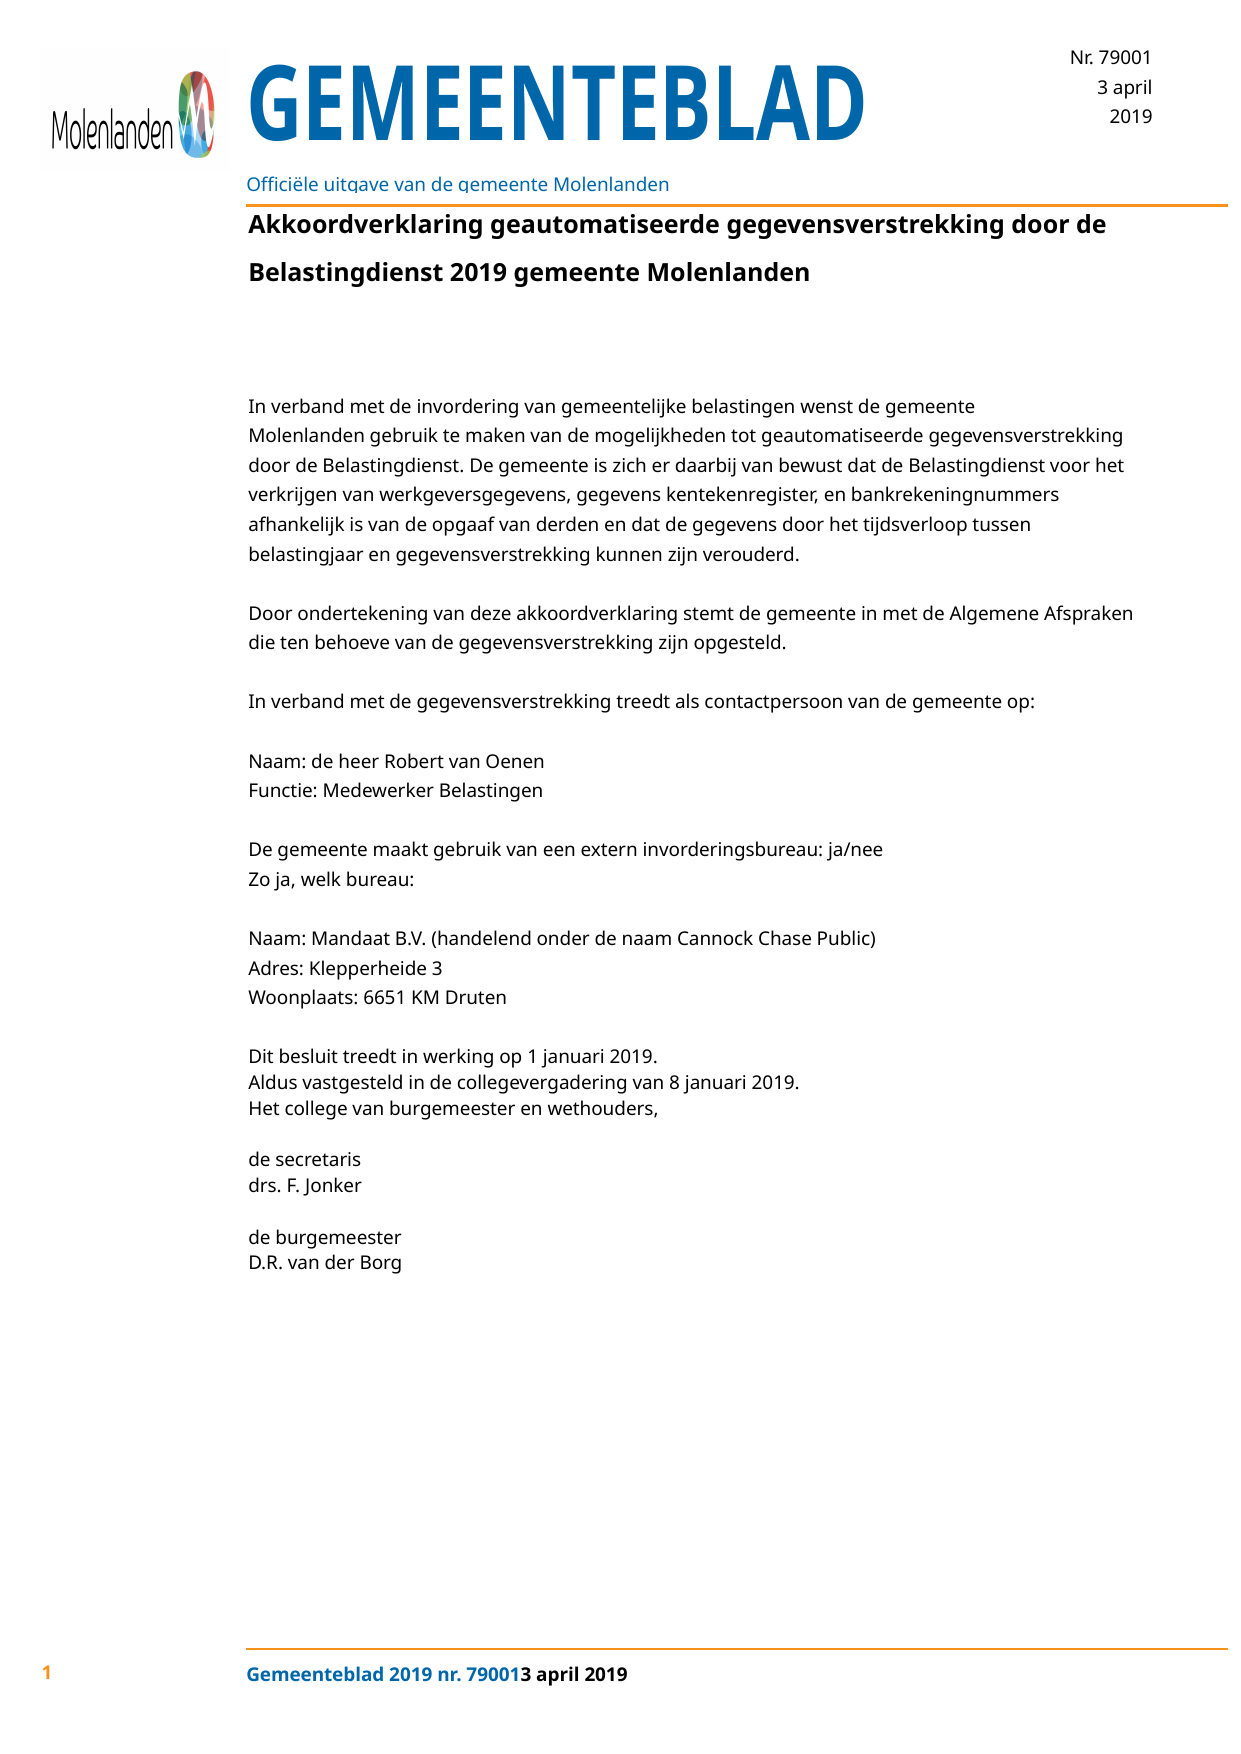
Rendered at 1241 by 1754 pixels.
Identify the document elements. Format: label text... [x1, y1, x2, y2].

text Akkoordverklaring geautomatiseerde gegevensverstrekking door de Belastingdienst 2019 gemeente Molenlanden [248, 207, 1152, 288]
text Aldus vastgesteld in de collegevergadering van 8 januari 2019. [248, 1069, 1152, 1095]
text Dit besluit treedt in werking op 1 januari 2019. [248, 1044, 1152, 1069]
text drs. F. Jonker [248, 1172, 1152, 1198]
text D.R. van der Borg [248, 1249, 1152, 1275]
text Woonplaats: 6651 KM Druten [248, 984, 1152, 1010]
text Adres: Klepperheide 3 [248, 955, 1152, 981]
text Molenlanden gebruik te maken van de mogelijkheden tot geautomatiseerde gegevensverstrekking door de Belastingdienst. De gemeente is zich er daarbij van bewust dat de Belastingdienst voor het verkrijgen van werkgeversgegevens, gegevens kentekenregister, en bankrekeningnummers afhankelijk is van de opgaaf van derden en dat de gegevens door het tijdsverloop tussen belastingjaar en gegevensverstrekking kunnen zijn verouderd. [248, 422, 1152, 567]
text de secretaris [248, 1147, 1152, 1172]
text In verband met de gegevensverstrekking treedt als contactpersoon van de gemeente op: [248, 689, 1152, 714]
text Functie: Medewerker Belastingen [248, 777, 1152, 803]
text Door ondertekening van deze akkoordverklaring stemt de gemeente in met de Algemene Afspraken die ten behoeve van de gegevensverstrekking zijn opgesteld. [248, 600, 1152, 655]
text Het college van burgemeester en wethouders, [248, 1095, 1152, 1121]
text de burgemeester [248, 1224, 1152, 1249]
text De gemeente maakt gebruik van een extern invorderingsbureau: ja/nee [248, 837, 1152, 862]
text In verband met de invordering van gemeentelijke belastingen wenst de gemeente [248, 393, 1152, 419]
text Naam: de heer Robert van Oenen [248, 748, 1152, 774]
text Naam: Mandaat B.V. (handelend onder de naam Cannock Chase Public) [248, 925, 1152, 951]
text Zo ja, welk bureau: [248, 866, 1152, 892]
picture [41, 47, 231, 172]
